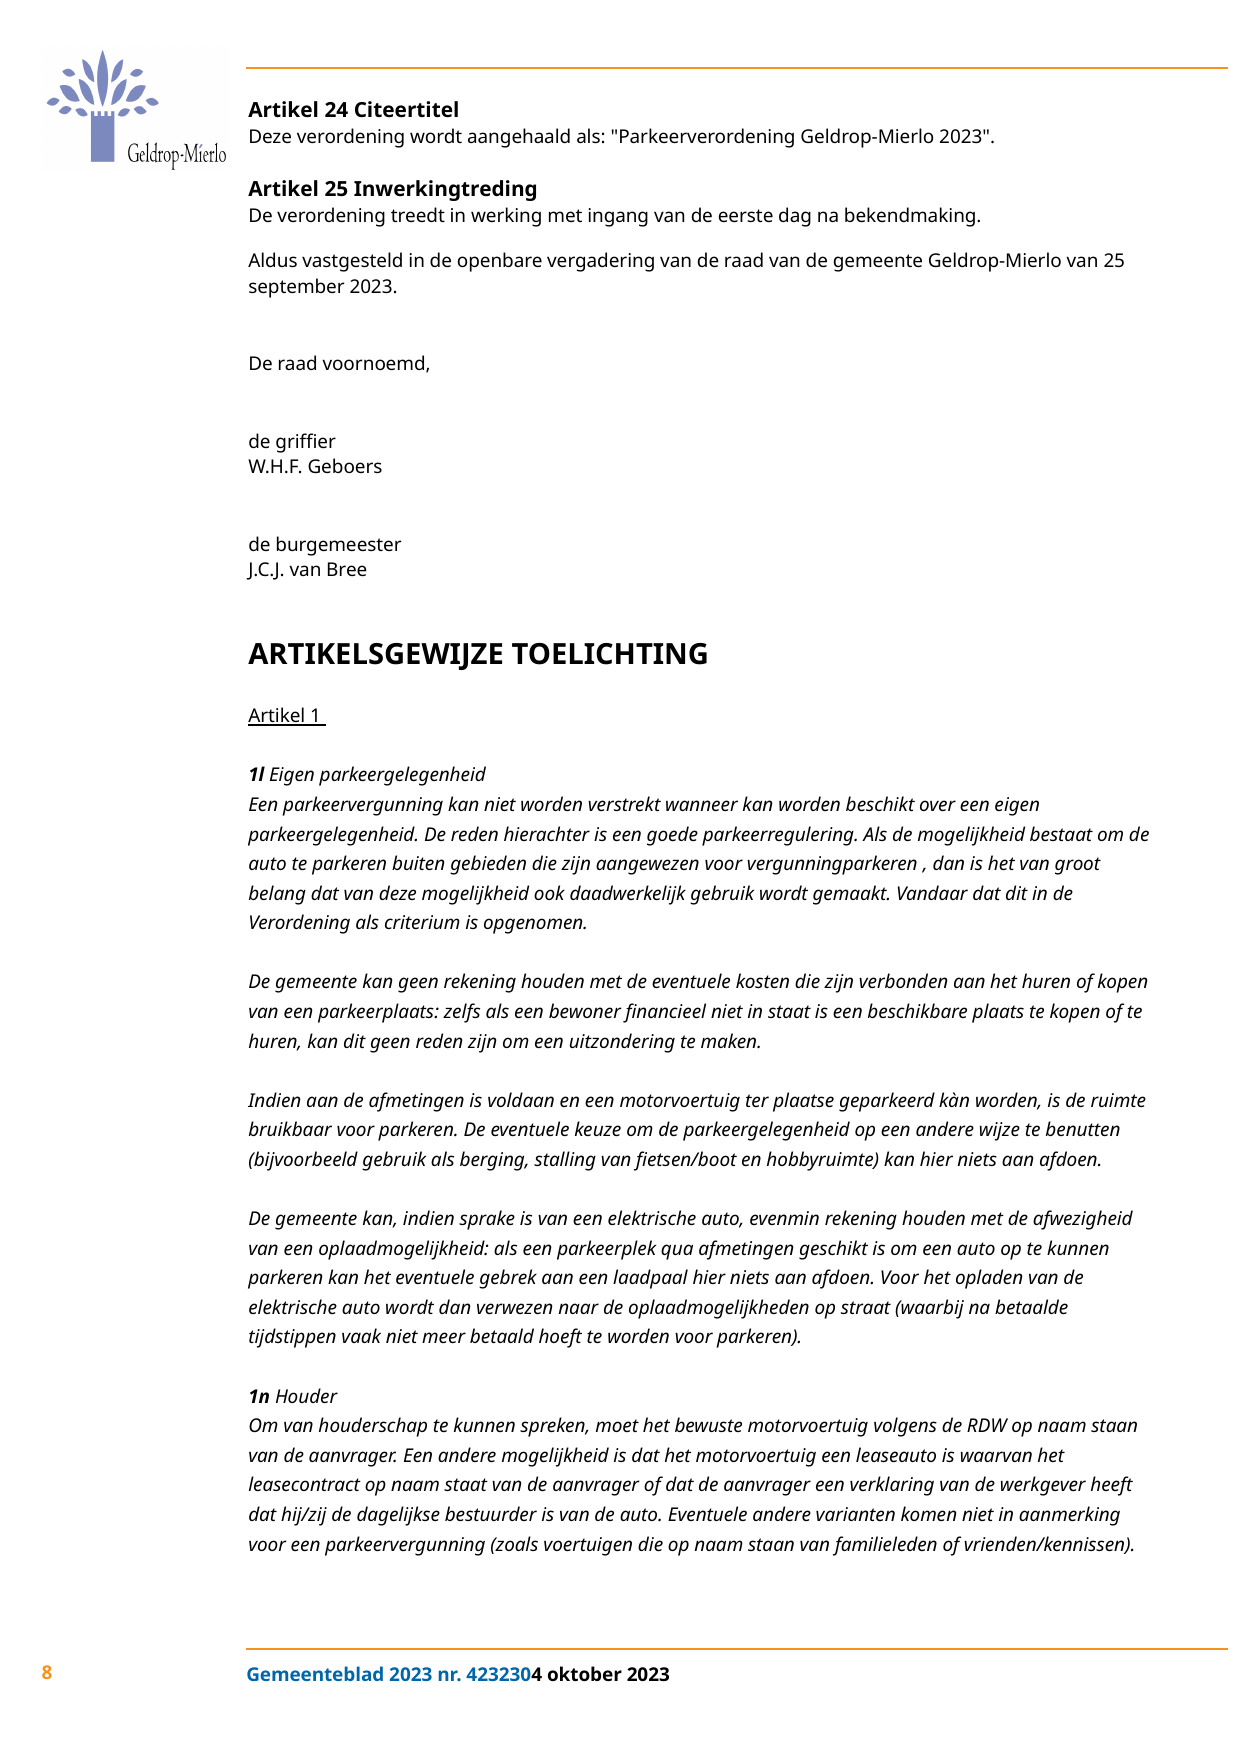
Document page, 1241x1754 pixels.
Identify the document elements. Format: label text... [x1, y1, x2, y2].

text ARTIKELSGEWIJZE TOELICHTING [248, 634, 1152, 673]
text W.H.F. Geboers [248, 453, 1152, 479]
text Indien aan de afmetingen is voldaan en een motorvoertuig ter plaatse geparkeerd kàn worden, is de ruimte bruikbaar voor parkeren. De eventuele keuze om de parkeergelegenheid op een andere wijze te benutten (bijvoorbeeld gebruik als berging, stalling van fietsen/boot en hobbyruimte) kan hier niets aan afdoen. [248, 1087, 1152, 1172]
text Artikel 25 Inwerkingtreding [248, 174, 1152, 202]
text Artikel 1 [248, 702, 1152, 728]
text J.C.J. van Bree [248, 556, 1152, 582]
text De gemeente kan geen rekening houden met de eventuele kosten die zijn verbonden aan het huren of kopen van een parkeerplaats: zelfs als een bewoner financieel niet in staat is een beschikbare plaats te kopen of te huren, kan dit geen reden zijn om een uitzondering te maken. [248, 969, 1152, 1054]
text Artikel 24 Citeertitel [248, 95, 1152, 123]
text de burgemeester [248, 531, 1152, 556]
text De raad voornoemd, [248, 351, 1152, 376]
text 1l Eigen parkeergelegenheid [248, 762, 1152, 787]
text De verordening treedt in werking met ingang van de eerste dag na bekendmaking. [248, 202, 1152, 228]
text 1n Houder [248, 1383, 1152, 1409]
text de griffier [248, 428, 1152, 453]
text Om van houderschap te kunnen spreken, moet het bewuste motorvoertuig volgens de RDW op naam staan van de aanvrager. Een andere mogelijkheid is dat het motorvoertuig een leaseauto is waarvan het leasecontract op naam staat van de aanvrager of dat de aanvrager een verklaring van de werkgever heeft dat hij/zij de dagelijkse bestuurder is van de auto. Eventuele andere varianten komen niet in aanmerking voor een parkeervergunning (zoals voertuigen die op naam staan van familieleden of vrienden/kennissen). [248, 1412, 1152, 1557]
text Een parkeervergunning kan niet worden verstrekt wanneer kan worden beschikt over een eigen parkeergelegenheid. De reden hierachter is een goede parkeerregulering. Als de mogelijkheid bestaat om de auto te parkeren buiten gebieden die zijn aangewezen voor vergunningparkeren , dan is het van groot belang dat van deze mogelijkheid ook daadwerkelijk gebruik wordt gemaakt. Vandaar dat dit in de Verordening als criterium is opgenomen. [248, 791, 1152, 935]
picture [41, 47, 231, 172]
text Aldus vastgesteld in de openbare vergadering van de raad van de gemeente Geldrop-Mierlo van 25 september 2023. [248, 248, 1152, 299]
text De gemeente kan, indien sprake is van een elektrische auto, evenmin rekening houden met de afwezigheid van een oplaadmogelijkheid: als een parkeerplek qua afmetingen geschikt is om een auto op te kunnen parkeren kan het eventuele gebrek aan een laadpaal hier niets aan afdoen. Voor het opladen van de elektrische auto wordt dan verwezen naar de oplaadmogelijkheden op straat (waarbij na betaalde tijdstippen vaak niet meer betaald hoeft te worden voor parkeren). [248, 1205, 1152, 1349]
text Deze verordening wordt aangehaald als: "Parkeerverordening Geldrop-Mierlo 2023". [248, 123, 1152, 149]
